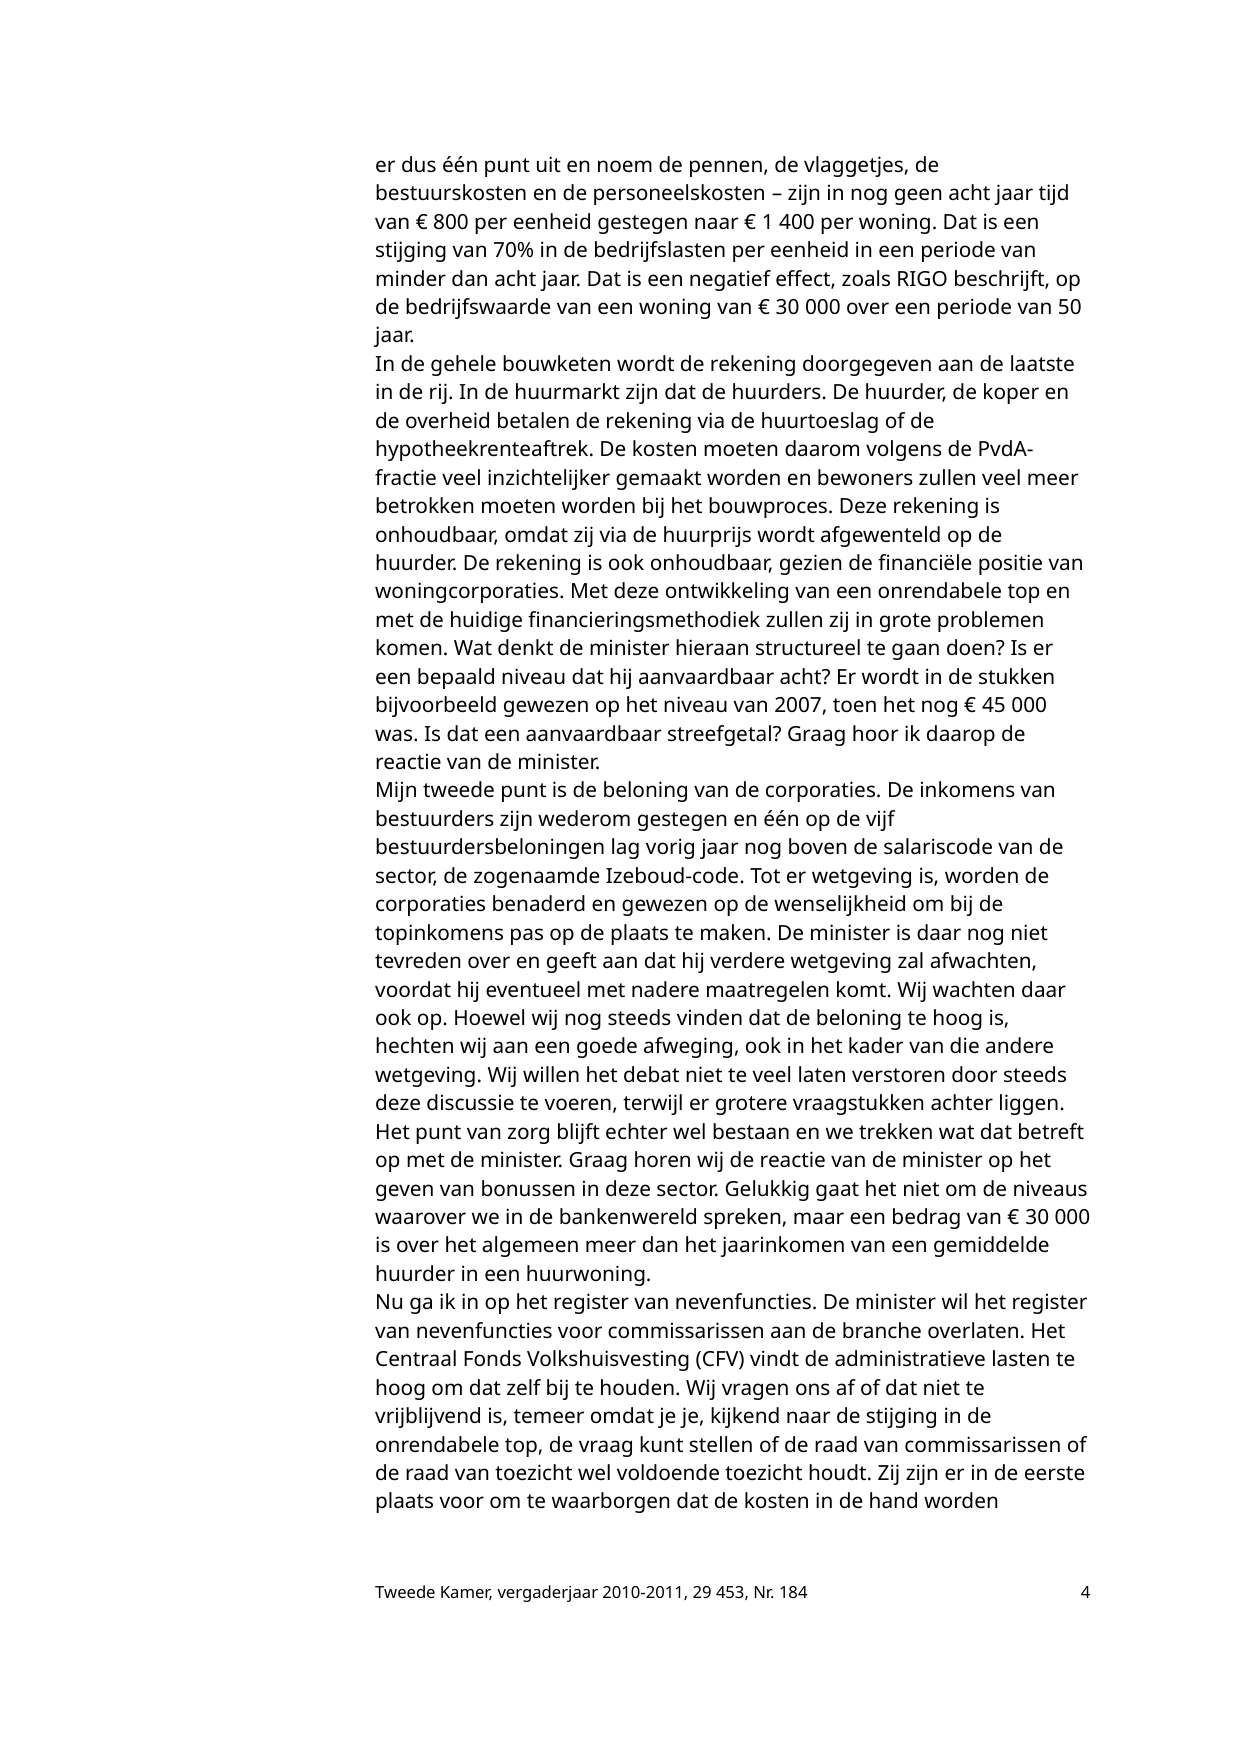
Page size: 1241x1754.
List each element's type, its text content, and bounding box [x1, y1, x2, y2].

text er dus één punt uit en noem de pennen, de vlaggetjes, de bestuurskosten en de personeelskosten – zijn in nog geen acht jaar tijd van € 800 per eenheid gestegen naar € 1 400 per woning. Dat is een stijging van 70% in de bedrijfslasten per eenheid in een periode van minder dan acht jaar. Dat is een negatief effect, zoals RIGO beschrijft, op de bedrijfswaarde van een woning van € 30 000 over een periode van 50 jaar. [375, 150, 1090, 349]
text In de gehele bouwketen wordt de rekening doorgegeven aan de laatste in de rij. In de huurmarkt zijn dat de huurders. De huurder, de koper en de overheid betalen de rekening via de huurtoeslag of de hypotheekrenteaftrek. De kosten moeten daarom volgens de PvdA-fractie veel inzichtelijker gemaakt worden en bewoners zullen veel meer betrokken moeten worden bij het bouwproces. Deze rekening is onhoudbaar, omdat zij via de huurprijs wordt afgewenteld op de huurder. De rekening is ook onhoudbaar, gezien de financiële positie van woningcorporaties. Met deze ontwikkeling van een onrendabele top en met de huidige financieringsmethodiek zullen zij in grote problemen komen. Wat denkt de minister hieraan structureel te gaan doen? Is er een bepaald niveau dat hij aanvaardbaar acht? Er wordt in de stukken bijvoorbeeld gewezen op het niveau van 2007, toen het nog € 45 000 was. Is dat een aanvaardbaar streefgetal? Graag hoor ik daarop de reactie van de minister. [375, 349, 1090, 776]
text Nu ga ik in op het register van nevenfuncties. De minister wil het register van nevenfuncties voor commissarissen aan de branche overlaten. Het Centraal Fonds Volkshuisvesting (CFV) vindt de administratieve lasten te hoog om dat zelf bij te houden. Wij vragen ons af of dat niet te vrijblijvend is, temeer omdat je je, kijkend naar de stijging in de onrendabele top, de vraag kunt stellen of de raad van commissarissen of de raad van toezicht wel voldoende toezicht houdt. Zij zijn er in de eerste plaats voor om te waarborgen dat de kosten in de hand worden [375, 1287, 1090, 1515]
text Mijn tweede punt is de beloning van de corporaties. De inkomens van bestuurders zijn wederom gestegen en één op de vijf bestuurdersbeloningen lag vorig jaar nog boven de salariscode van de sector, de zogenaamde Izeboud-code. Tot er wetgeving is, worden de corporaties benaderd en gewezen op de wenselijkheid om bij de topinkomens pas op de plaats te maken. De minister is daar nog niet tevreden over en geeft aan dat hij verdere wetgeving zal afwachten, voordat hij eventueel met nadere maatregelen komt. Wij wachten daar ook op. Hoewel wij nog steeds vinden dat de beloning te hoog is, hechten wij aan een goede afweging, ook in het kader van die andere wetgeving. Wij willen het debat niet te veel laten verstoren door steeds deze discussie te voeren, terwijl er grotere vraagstukken achter liggen. Het punt van zorg blijft echter wel bestaan en we trekken wat dat betreft op met de minister. Graag horen wij de reactie van de minister op het geven van bonussen in deze sector. Gelukkig gaat het niet om de niveaus waarover we in de bankenwereld spreken, maar een bedrag van € 30 000 is over het algemeen meer dan het jaarinkomen van een gemiddelde huurder in een huurwoning. [375, 776, 1090, 1287]
